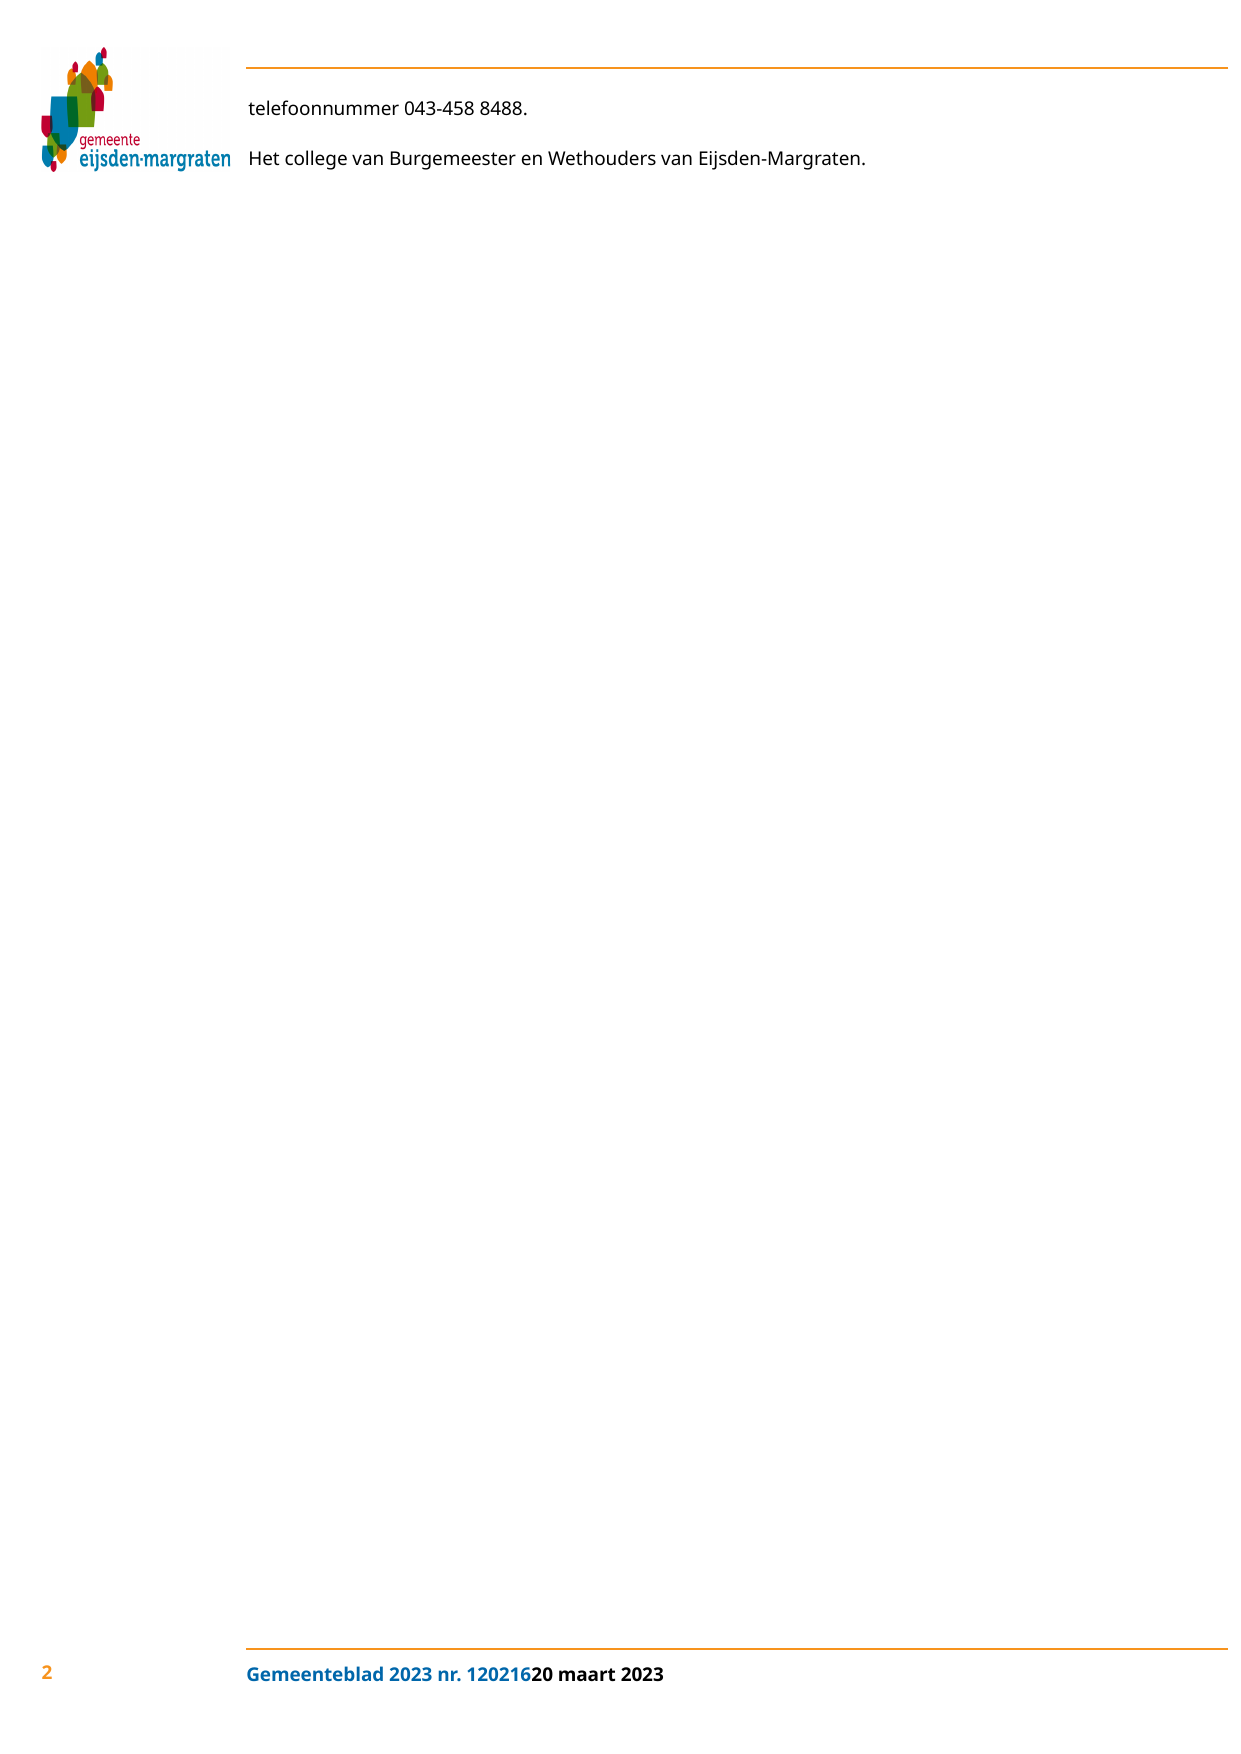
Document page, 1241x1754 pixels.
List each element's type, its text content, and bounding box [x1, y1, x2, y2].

text Het college van Burgemeester en Wethouders van Eijsden-Margraten. [248, 145, 1152, 171]
picture [41, 47, 231, 172]
text telefoonnummer 043-458 8488. [248, 95, 1152, 121]
